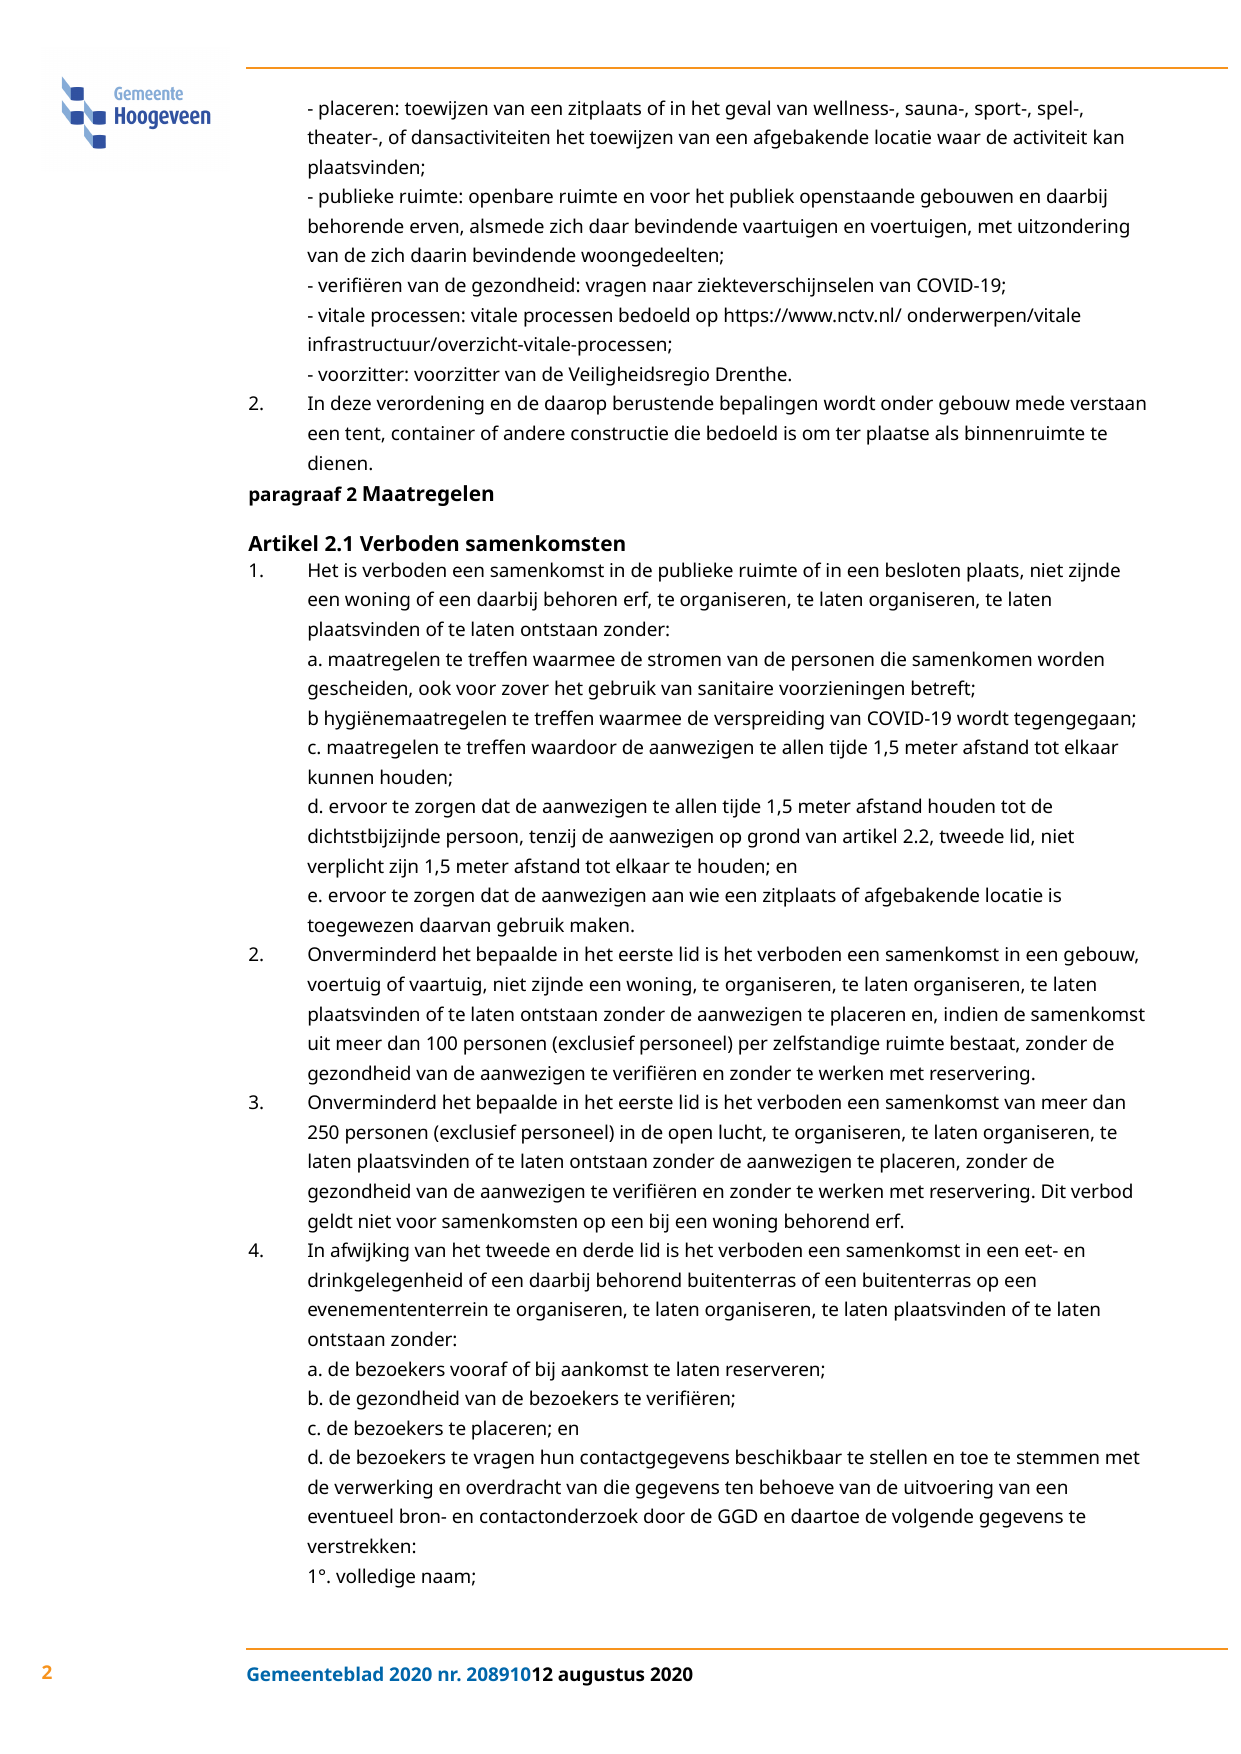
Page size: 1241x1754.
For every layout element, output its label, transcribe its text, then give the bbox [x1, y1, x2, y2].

list d. de bezoekers te vragen hun contactgegevens beschikbaar te stellen en toe te stemmen met de verwerking en overdracht van die gegevens ten behoeve van de uitvoering van een eventueel bron- en contactonderzoek door de GGD en daartoe de volgende gegevens te verstrekken: [248, 1444, 1152, 1559]
text Artikel 2.1 Verboden samenkomsten [248, 529, 1152, 557]
list e. ervoor te zorgen dat de aanwezigen aan wie een zitplaats of afgebakende locatie is toegewezen daarvan gebruik maken. [248, 882, 1152, 938]
list a. de bezoekers vooraf of bij aankomst te laten reserveren; [248, 1356, 1152, 1382]
list c. maatregelen te treffen waardoor de aanwezigen te allen tijde 1,5 meter afstand tot elkaar kunnen houden; [248, 734, 1152, 790]
list c. de bezoekers te placeren; en [248, 1415, 1152, 1441]
list - publieke ruimte: openbare ruimte en voor het publiek openstaande gebouwen en daarbij behorende erven, alsmede zich daar bevindende vaartuigen en voertuigen, met uitzondering van de zich daarin bevindende woongedeelten; [248, 183, 1152, 268]
list b hygiënemaatregelen te treffen waarmee de verspreiding van COVID-19 wordt tegengegaan; [248, 705, 1152, 731]
list - verifiëren van de gezondheid: vragen naar ziekteverschijnselen van COVID-19; [248, 272, 1152, 298]
list - vitale processen: vitale processen bedoeld op https://www.nctv.nl/ onderwerpen/vitale infrastructuur/overzicht-vitale-processen; [248, 302, 1152, 357]
list a. maatregelen te treffen waarmee de stromen van de personen die samenkomen worden gescheiden, ook voor zover het gebruik van sanitaire voorzieningen betreft; [248, 646, 1152, 701]
list b. de gezondheid van de bezoekers te verifiëren; [248, 1385, 1152, 1411]
list d. ervoor te zorgen dat de aanwezigen te allen tijde 1,5 meter afstand houden tot de dichtstbijzijnde persoon, tenzij de aanwezigen op grond van artikel 2.2, tweede lid, niet verplicht zijn 1,5 meter afstand tot elkaar te houden; en [248, 794, 1152, 879]
picture [41, 47, 231, 172]
text paragraaf 2 Maatregelen [248, 479, 1152, 508]
list In deze verordening en de daarop berustende bepalingen wordt onder gebouw mede verstaan een tent, container of andere constructie die bedoeld is om ter plaatse als binnenruimte te dienen. [248, 391, 1152, 476]
list - voorzitter: voorzitter van de Veiligheidsregio Drenthe. [248, 361, 1152, 387]
list Onverminderd het bepaalde in het eerste lid is het verboden een samenkomst in een gebouw, voertuig of vaartuig, niet zijnde een woning, te organiseren, te laten organiseren, te laten plaatsvinden of te laten ontstaan zonder de aanwezigen te placeren en, indien de samenkomst uit meer dan 100 personen (exclusief personeel) per zelfstandige ruimte bestaat, zonder de gezondheid van de aanwezigen te verifiëren en zonder te werken met reservering. [248, 942, 1152, 1086]
list In afwijking van het tweede en derde lid is het verboden een samenkomst in een eet- en drinkgelegenheid of een daarbij behorend buitenterras of een buitenterras op een evenemententerrein te organiseren, te laten organiseren, te laten plaatsvinden of te laten ontstaan zonder: [248, 1237, 1152, 1352]
list Onverminderd het bepaalde in het eerste lid is het verboden een samenkomst van meer dan 250 personen (exclusief personeel) in de open lucht, te organiseren, te laten organiseren, te laten plaatsvinden of te laten ontstaan zonder de aanwezigen te placeren, zonder de gezondheid van de aanwezigen te verifiëren en zonder te werken met reservering. Dit verbod geldt niet voor samenkomsten op een bij een woning behorend erf. [248, 1089, 1152, 1234]
list - placeren: toewijzen van een zitplaats of in het geval van wellness-, sauna-, sport-, spel-, theater-, of dansactiviteiten het toewijzen van een afgebakende locatie waar de activiteit kan plaatsvinden; [248, 95, 1152, 180]
list Het is verboden een samenkomst in de publieke ruimte of in een besloten plaats, niet zijnde een woning of een daarbij behoren erf, te organiseren, te laten organiseren, te laten plaatsvinden of te laten ontstaan zonder: [248, 557, 1152, 642]
list 1°. volledige naam; [248, 1563, 1152, 1589]
